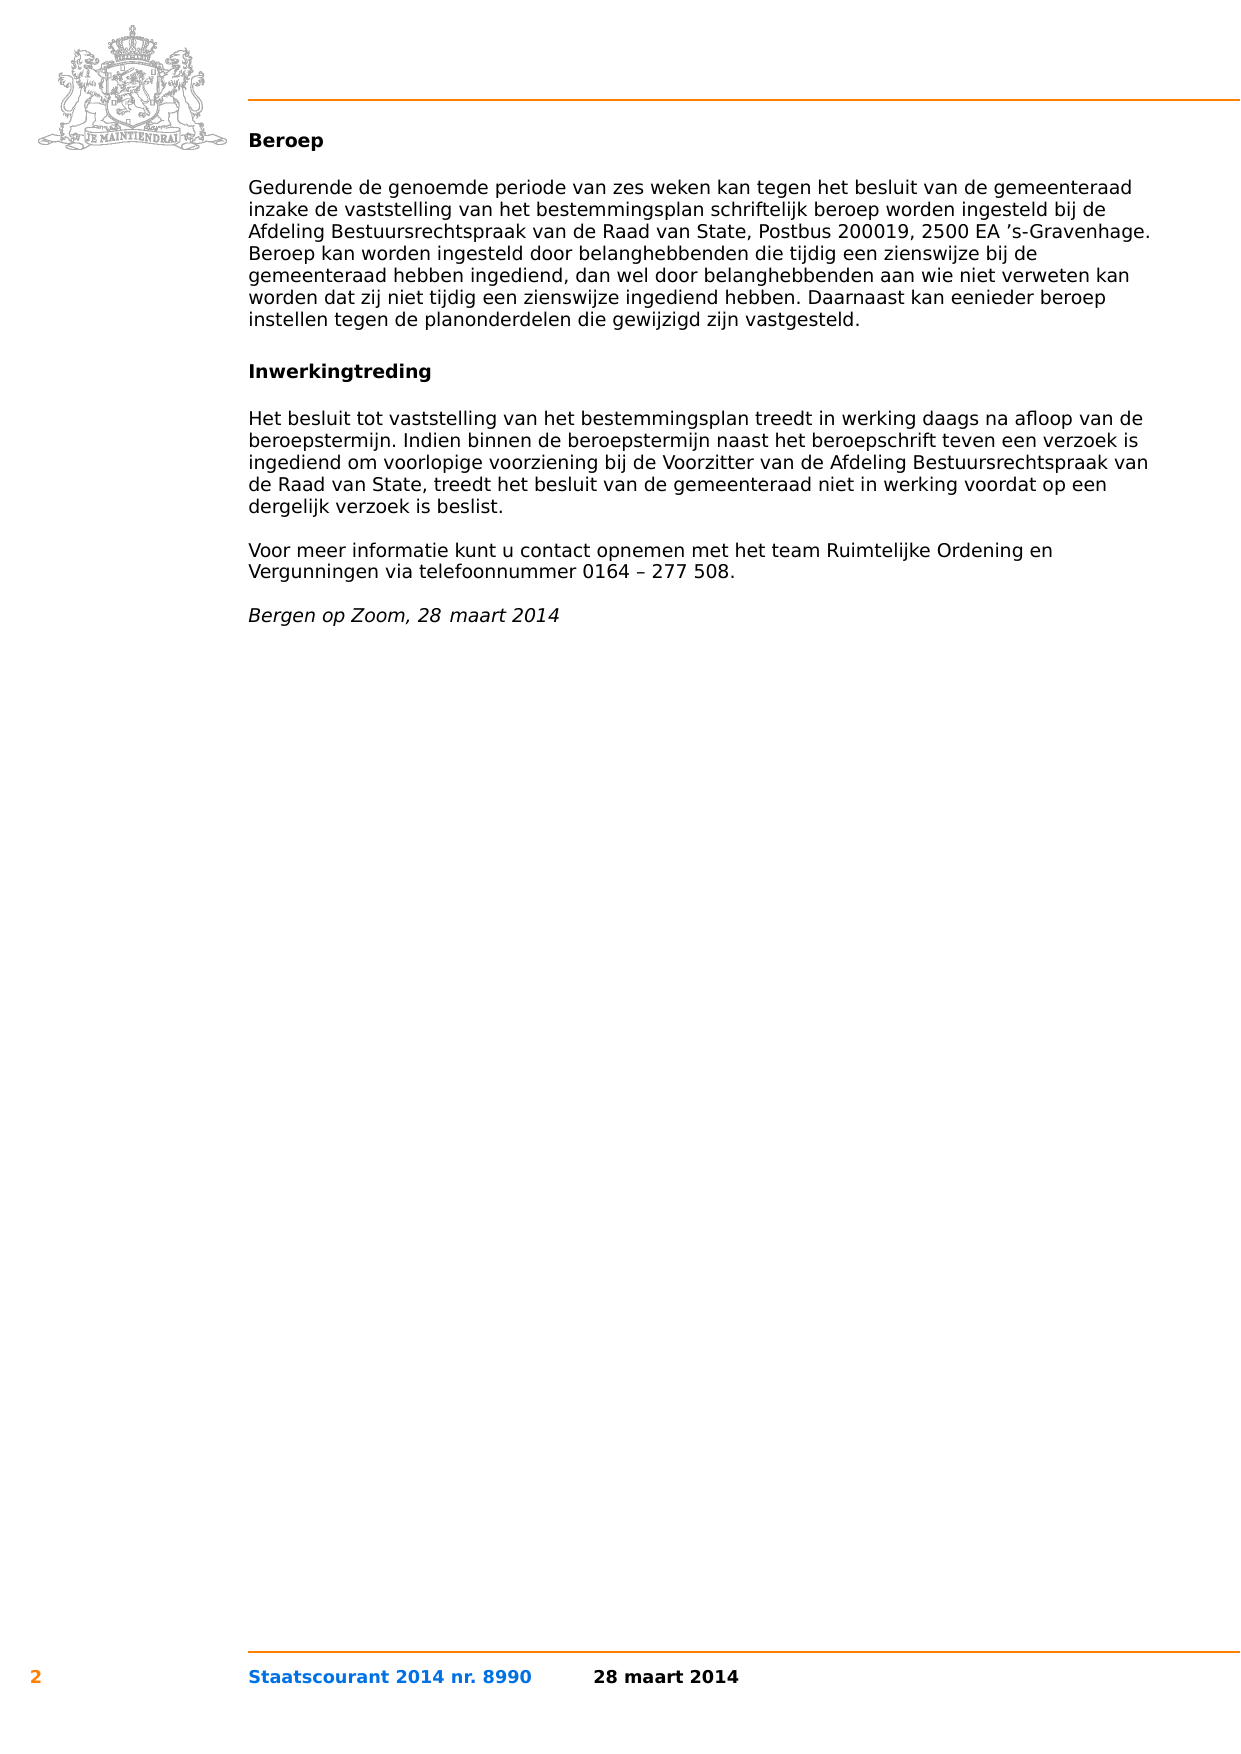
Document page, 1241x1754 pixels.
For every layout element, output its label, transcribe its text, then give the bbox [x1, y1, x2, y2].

subtitle Beroep [248, 130, 1163, 152]
text Bergen op Zoom, 28 maart 2014 [248, 605, 1163, 627]
text Gedurende de genoemde periode van zes weken kan tegen het besluit van de gemeenteraad inzake de vaststelling van het bestemmingsplan schriftelijk beroep worden ingesteld bij de Afdeling Bestuursrechtspraak van de Raad van State, Postbus 200019, 2500 EA ’s-Gravenhage. Beroep kan worden ingesteld door belanghebbenden die tijdig een zienswijze bij de gemeenteraad hebben ingediend, dan wel door belanghebbenden aan wie niet verweten kan worden dat zij niet tijdig een zienswijze ingediend hebben. Daarnaast kan eenieder beroep instellen tegen de planonderdelen die gewijzigd zijn vastgesteld. [248, 177, 1163, 331]
text Voor meer informatie kunt u contact opnemen met het team Ruimtelijke Ordening en Vergunningen via telefoonnummer 0164 – 277 508. [248, 539, 1163, 583]
subtitle Inwerkingtreding [248, 361, 1163, 383]
text Het besluit tot vaststelling van het bestemmingsplan treedt in werking daags na afloop van de beroepstermijn. Indien binnen de beroepstermijn naast het beroepschrift teven een verzoek is ingediend om voorlopige voorziening bij de Voorzitter van de Afdeling Bestuursrechtspraak van de Raad van State, treedt het besluit van de gemeenteraad niet in werking voordat op een dergelijk verzoek is beslist. [248, 408, 1163, 518]
picture [38, 25, 227, 150]
